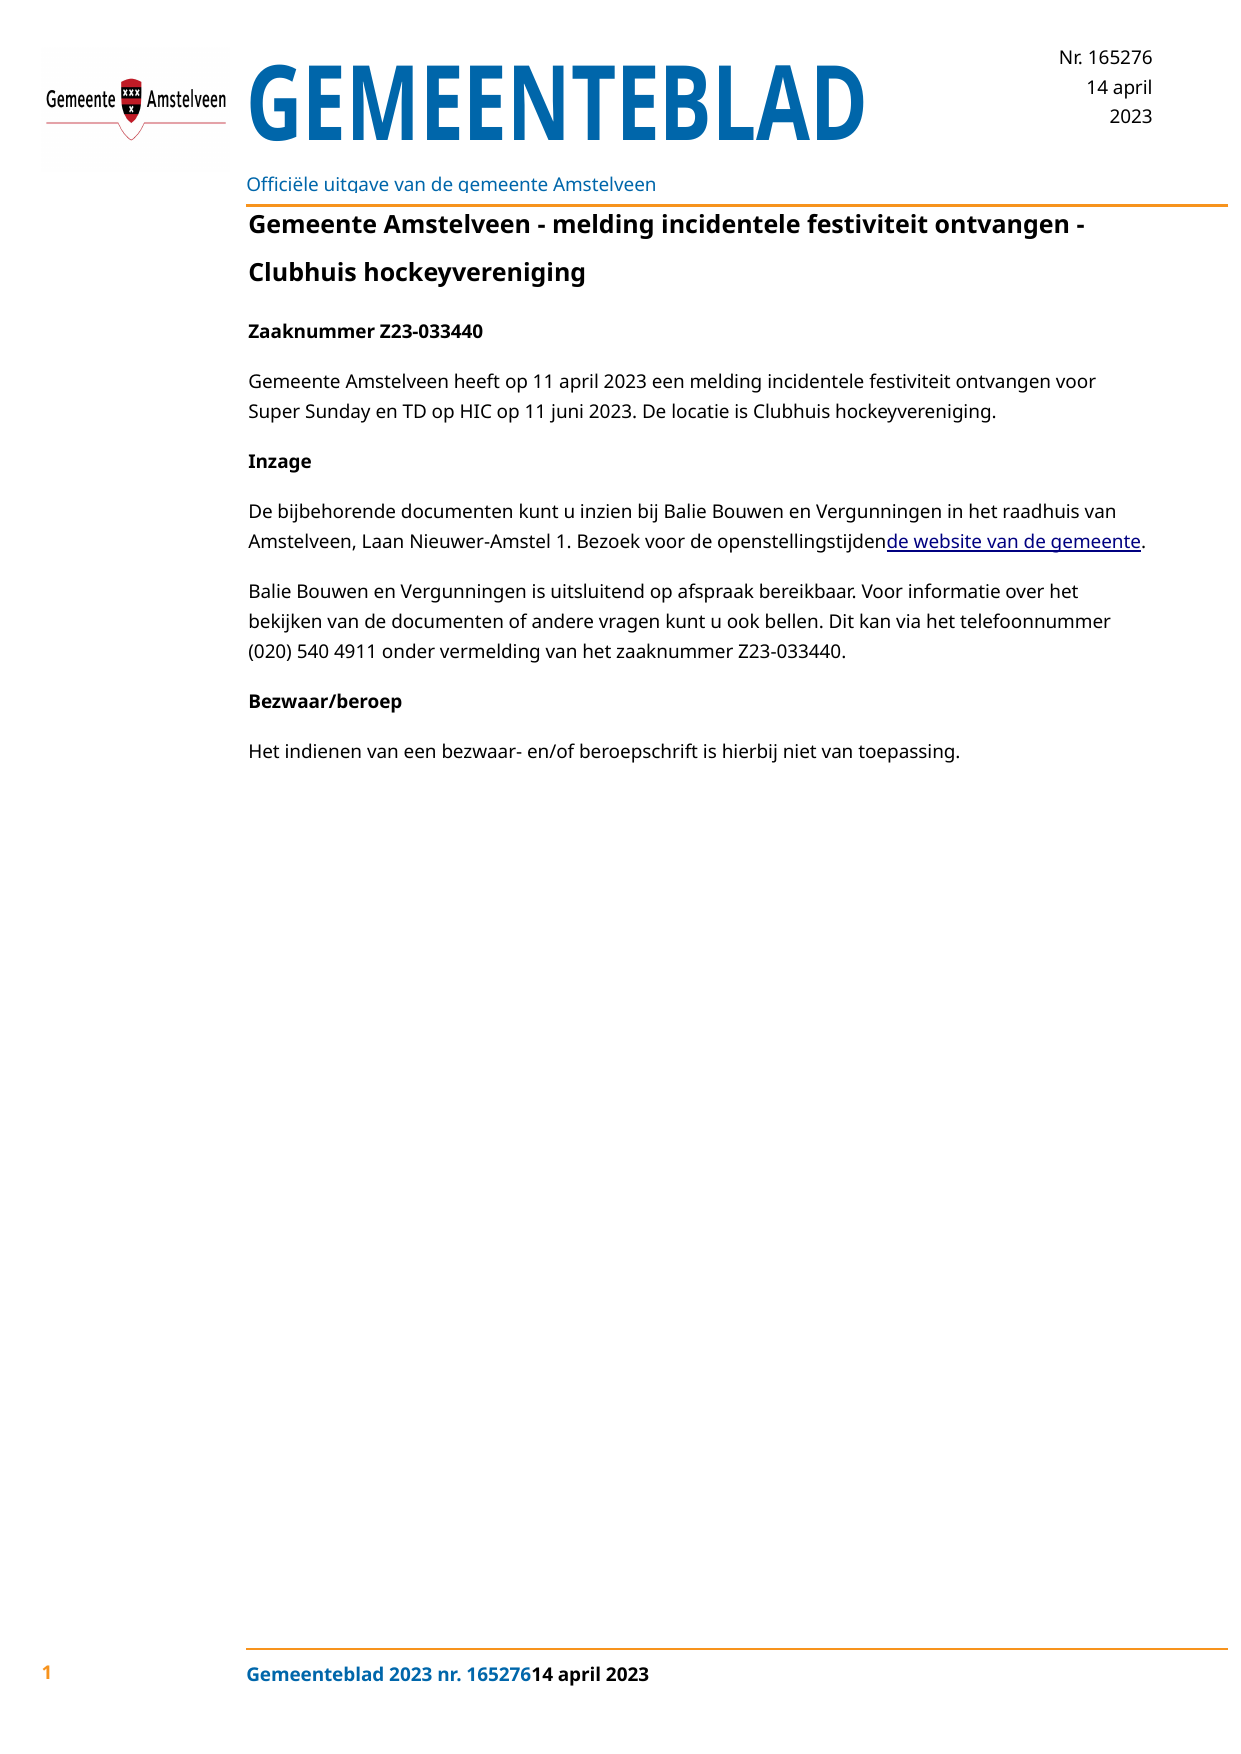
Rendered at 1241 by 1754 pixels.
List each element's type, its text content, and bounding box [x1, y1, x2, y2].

picture [41, 47, 231, 172]
text Balie Bouwen en Vergunningen is uitsluitend op afspraak bereikbaar. Voor informatie over het bekijken van de documenten of andere vragen kunt u ook bellen. Dit kan via het telefoonnummer (020) 540 4911 onder vermelding van het zaaknummer Z23-033440. [248, 579, 1152, 664]
text Zaaknummer Z23-033440 [248, 318, 1152, 344]
text Het indienen van een bezwaar- en/of beroepschrift is hierbij niet van toepassing. [248, 739, 1152, 764]
text Gemeente Amstelveen heeft op 11 april 2023 een melding incidentele festiviteit ontvangen voor Super Sunday en TD op HIC op 11 juni 2023. De locatie is Clubhuis hockeyvereniging. [248, 368, 1152, 424]
text De bijbehorende documenten kunt u inzien bij Balie Bouwen en Vergunningen in het raadhuis van Amstelveen, Laan Nieuwer-Amstel 1. Bezoek voor de openstellingstijdende website van de gemeente. [248, 499, 1152, 554]
text Bezwaar/beroep [248, 688, 1152, 714]
text Gemeente Amstelveen - melding incidentele festiviteit ontvangen - Clubhuis hockeyvereniging [248, 207, 1152, 288]
text Inzage [248, 448, 1152, 474]
